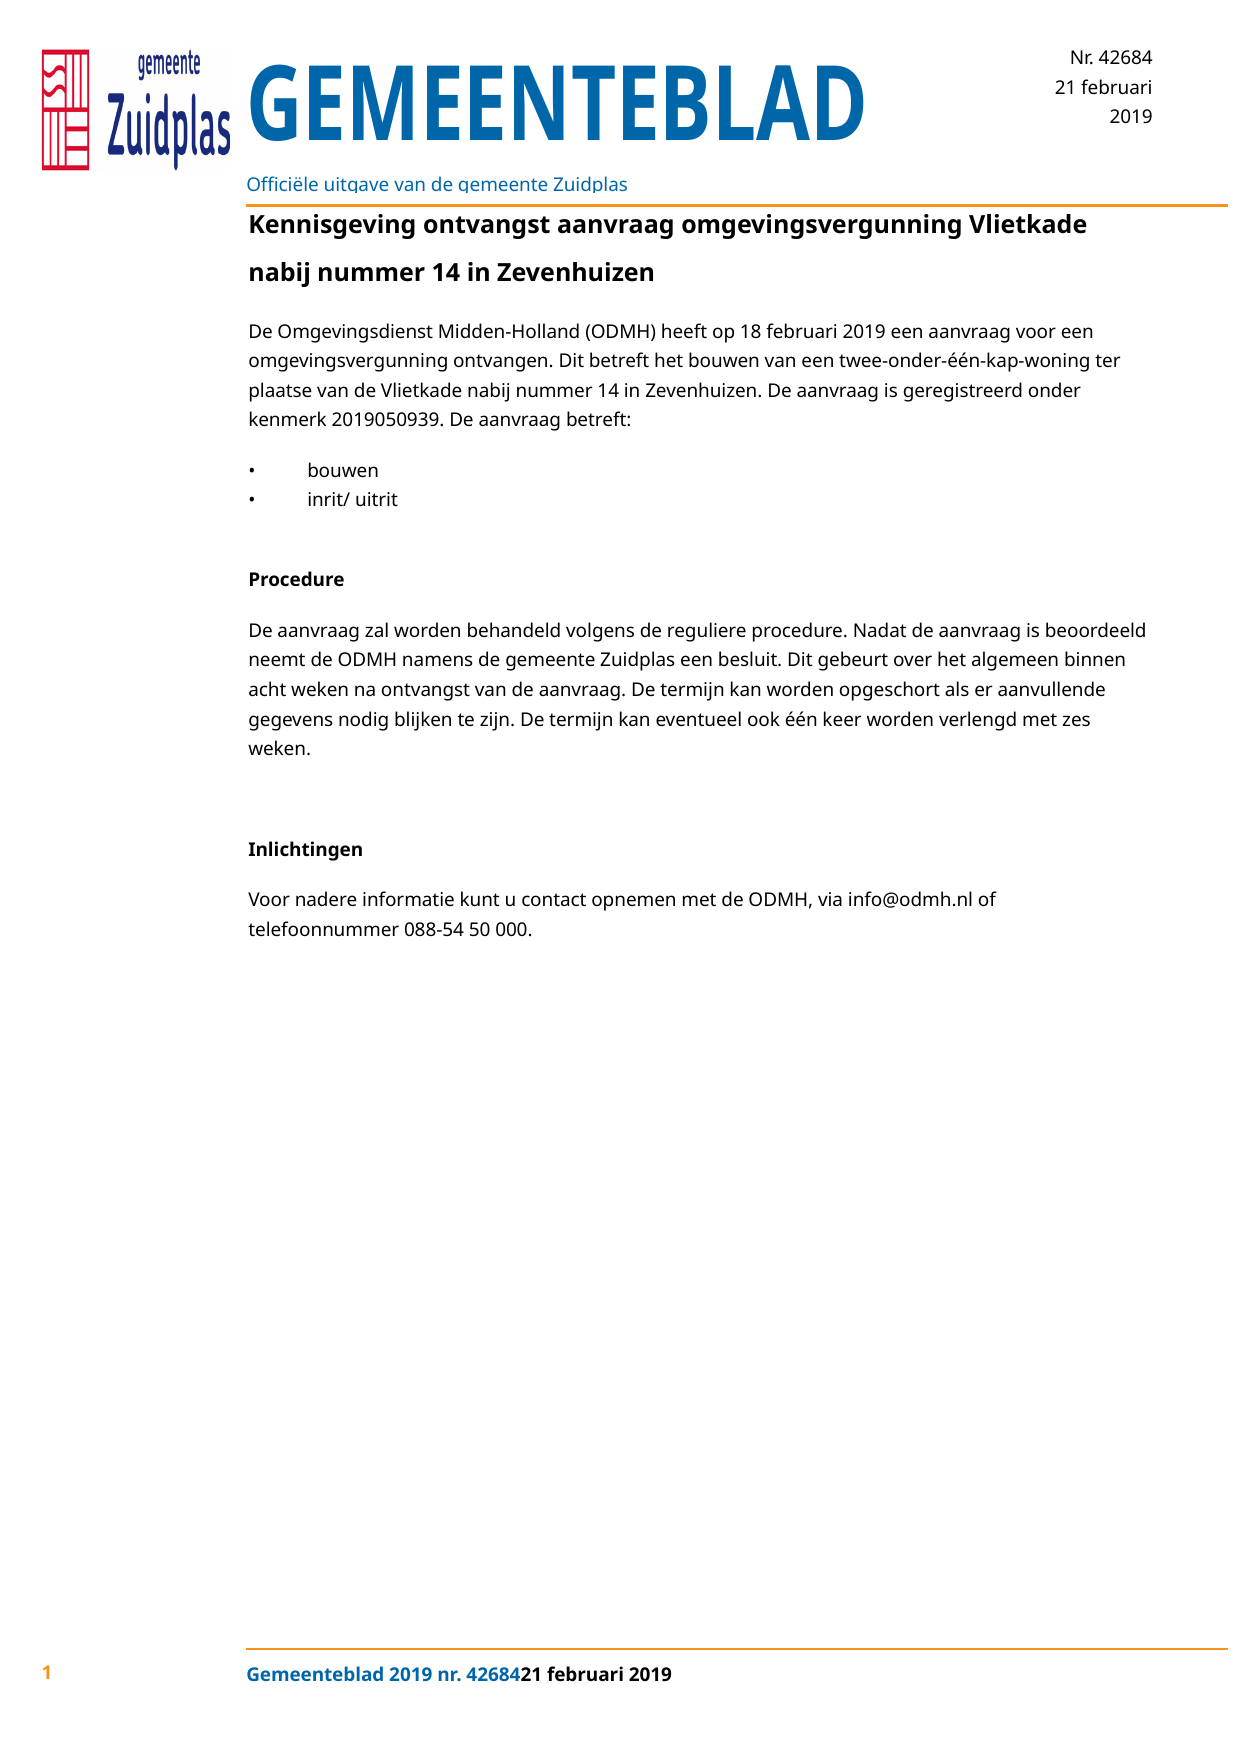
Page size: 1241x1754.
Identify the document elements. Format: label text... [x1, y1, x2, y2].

picture [41, 47, 231, 172]
text Procedure [248, 567, 1152, 592]
text De Omgevingsdienst Midden-Holland (ODMH) heeft op 18 februari 2019 een aanvraag voor een omgevingsvergunning ontvangen. Dit betreft het bouwen van een twee-onder-één-kap-woning ter plaatse van de Vlietkade nabij nummer 14 in Zevenhuizen. De aanvraag is geregistreerd onder kenmerk 2019050939. De aanvraag betreft: [248, 318, 1152, 432]
text Voor nadere informatie kunt u contact opnemen met de ODMH, via info@odmh.nl of telefoonnummer 088-54 50 000. [248, 887, 1152, 942]
list inrit/ uitrit [248, 487, 1152, 512]
text Inlichtingen [248, 836, 1152, 862]
text Kennisgeving ontvangst aanvraag omgevingsvergunning Vlietkade nabij nummer 14 in Zevenhuizen [248, 207, 1152, 288]
text De aanvraag zal worden behandeld volgens de reguliere procedure. Nadat de aanvraag is beoordeeld neemt de ODMH namens de gemeente Zuidplas een besluit. Dit gebeurt over het algemeen binnen acht weken na ontvangst van de aanvraag. De termijn kan worden opgeschort als er aanvullende gegevens nodig blijken te zijn. De termijn kan eventueel ook één keer worden verlengd met zes weken. [248, 617, 1152, 761]
list bouwen [248, 457, 1152, 483]
